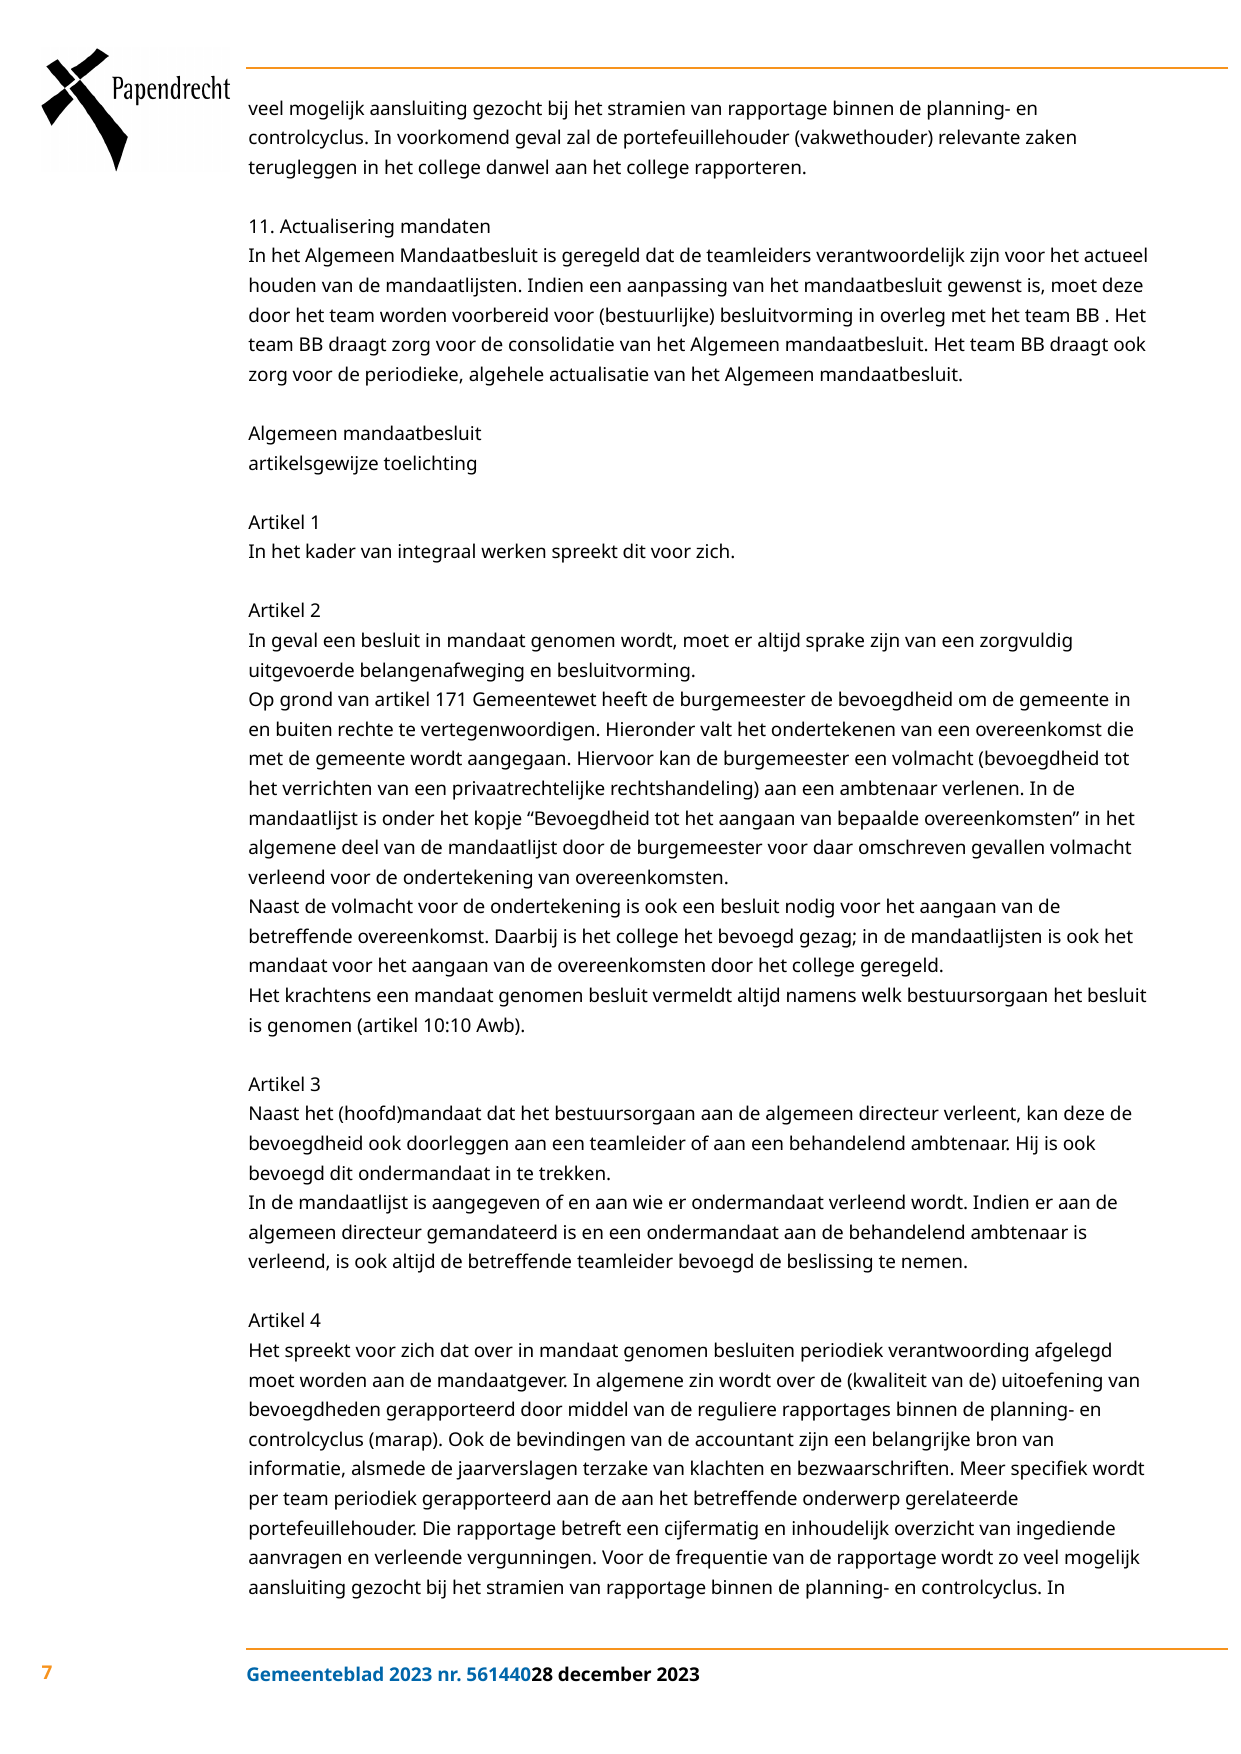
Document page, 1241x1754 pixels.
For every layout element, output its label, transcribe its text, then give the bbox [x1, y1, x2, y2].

text artikelsgewijze toelichting [248, 450, 1152, 476]
text Naast de volmacht voor de ondertekening is ook een besluit nodig voor het aangaan van de betreffende overeenkomst. Daarbij is het college het bevoegd gezag; in de mandaatlijsten is ook het mandaat voor het aangaan van de overeenkomsten door het college geregeld. [248, 893, 1152, 978]
text Algemeen mandaatbesluit [248, 420, 1152, 446]
text In geval een besluit in mandaat genomen wordt, moet er altijd sprake zijn van een zorgvuldig uitgevoerde belangenafweging en besluitvorming. [248, 627, 1152, 683]
text Het spreekt voor zich dat over in mandaat genomen besluiten periodiek verantwoording afgelegd moet worden aan de mandaatgever. In algemene zin wordt over de (kwaliteit van de) uitoefening van bevoegdheden gerapporteerd door middel van de reguliere rapportages binnen de planning- en controlcyclus (marap). Ook de bevindingen van de accountant zijn een belangrijke bron van informatie, alsmede de jaarverslagen terzake van klachten en bezwaarschriften. Meer specifiek wordt per team periodiek gerapporteerd aan de aan het betreffende onderwerp gerelateerde portefeuillehouder. Die rapportage betreft een cijfermatig en inhoudelijk overzicht van ingediende aanvragen en verleende vergunningen. Voor de frequentie van de rapportage wordt zo veel mogelijk aansluiting gezocht bij het stramien van rapportage binnen de planning- en controlcyclus. In [248, 1337, 1152, 1600]
text Het krachtens een mandaat genomen besluit vermeldt altijd namens welk bestuursorgaan het besluit is genomen (artikel 10:10 Awb). [248, 982, 1152, 1038]
text In het Algemeen Mandaatbesluit is geregeld dat de teamleiders verantwoordelijk zijn voor het actueel houden van de mandaatlijsten. Indien een aanpassing van het mandaatbesluit gewenst is, moet deze door het team worden voorbereid voor (bestuurlijke) besluitvorming in overleg met het team BB . Het team BB draagt zorg voor de consolidatie van het Algemeen mandaatbesluit. Het team BB draagt ook zorg voor de periodieke, algehele actualisatie van het Algemeen mandaatbesluit. [248, 243, 1152, 387]
text Artikel 4 [248, 1308, 1152, 1333]
text Artikel 1 [248, 509, 1152, 535]
text Op grond van artikel 171 Gemeentewet heeft de burgemeester de bevoegdheid om de gemeente in en buiten rechte te vertegenwoordigen. Hieronder valt het ondertekenen van een overeenkomst die met de gemeente wordt aangegaan. Hiervoor kan de burgemeester een volmacht (bevoegdheid tot het verrichten van een privaatrechtelijke rechtshandeling) aan een ambtenaar verlenen. In de mandaatlijst is onder het kopje “Bevoegdheid tot het aangaan van bepaalde overeenkomsten” in het algemene deel van de mandaatlijst door de burgemeester voor daar omschreven gevallen volmacht verleend voor de ondertekening van overeenkomsten. [248, 686, 1152, 890]
text 11. Actualisering mandaten [248, 213, 1152, 239]
picture [41, 47, 231, 172]
text In de mandaatlijst is aangegeven of en aan wie er ondermandaat verleend wordt. Indien er aan de algemeen directeur gemandateerd is en een ondermandaat aan de behandelend ambtenaar is verleend, is ook altijd de betreffende teamleider bevoegd de beslissing te nemen. [248, 1189, 1152, 1274]
text Naast het (hoofd)mandaat dat het bestuursorgaan aan de algemeen directeur verleent, kan deze de bevoegdheid ook doorleggen aan een teamleider of aan een behandelend ambtenaar. Hij is ook bevoegd dit ondermandaat in te trekken. [248, 1101, 1152, 1186]
text Artikel 3 [248, 1071, 1152, 1097]
text Artikel 2 [248, 598, 1152, 623]
text veel mogelijk aansluiting gezocht bij het stramien van rapportage binnen de planning- en controlcyclus. In voorkomend geval zal de portefeuillehouder (vakwethouder) relevante zaken terugleggen in het college danwel aan het college rapporteren. [248, 95, 1152, 180]
text In het kader van integraal werken spreekt dit voor zich. [248, 538, 1152, 564]
